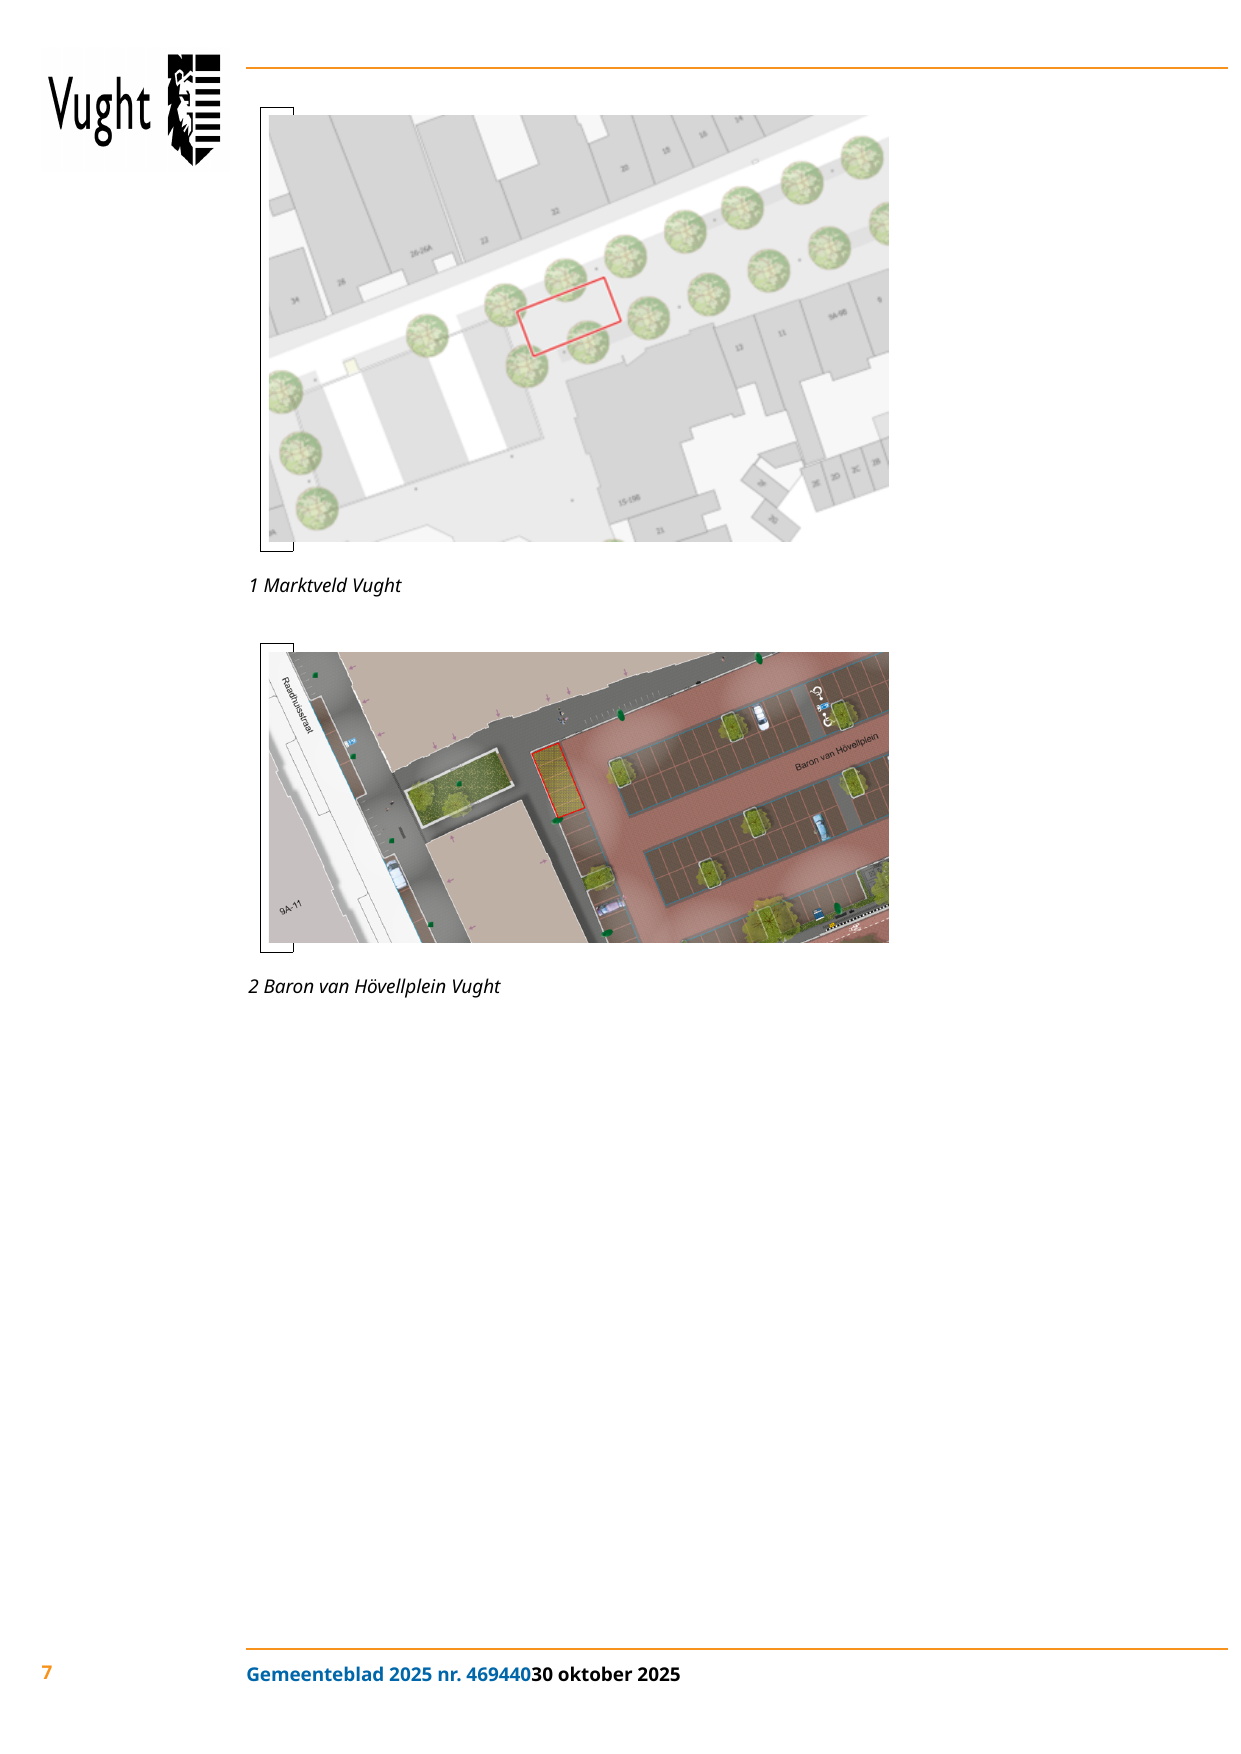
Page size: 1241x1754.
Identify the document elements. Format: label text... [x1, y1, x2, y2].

picture [268, 652, 889, 943]
picture [268, 115, 889, 542]
text 1 Marktveld Vught [248, 572, 1152, 598]
picture [41, 47, 231, 172]
text 2 Baron van Hövellplein Vught [248, 973, 1152, 999]
